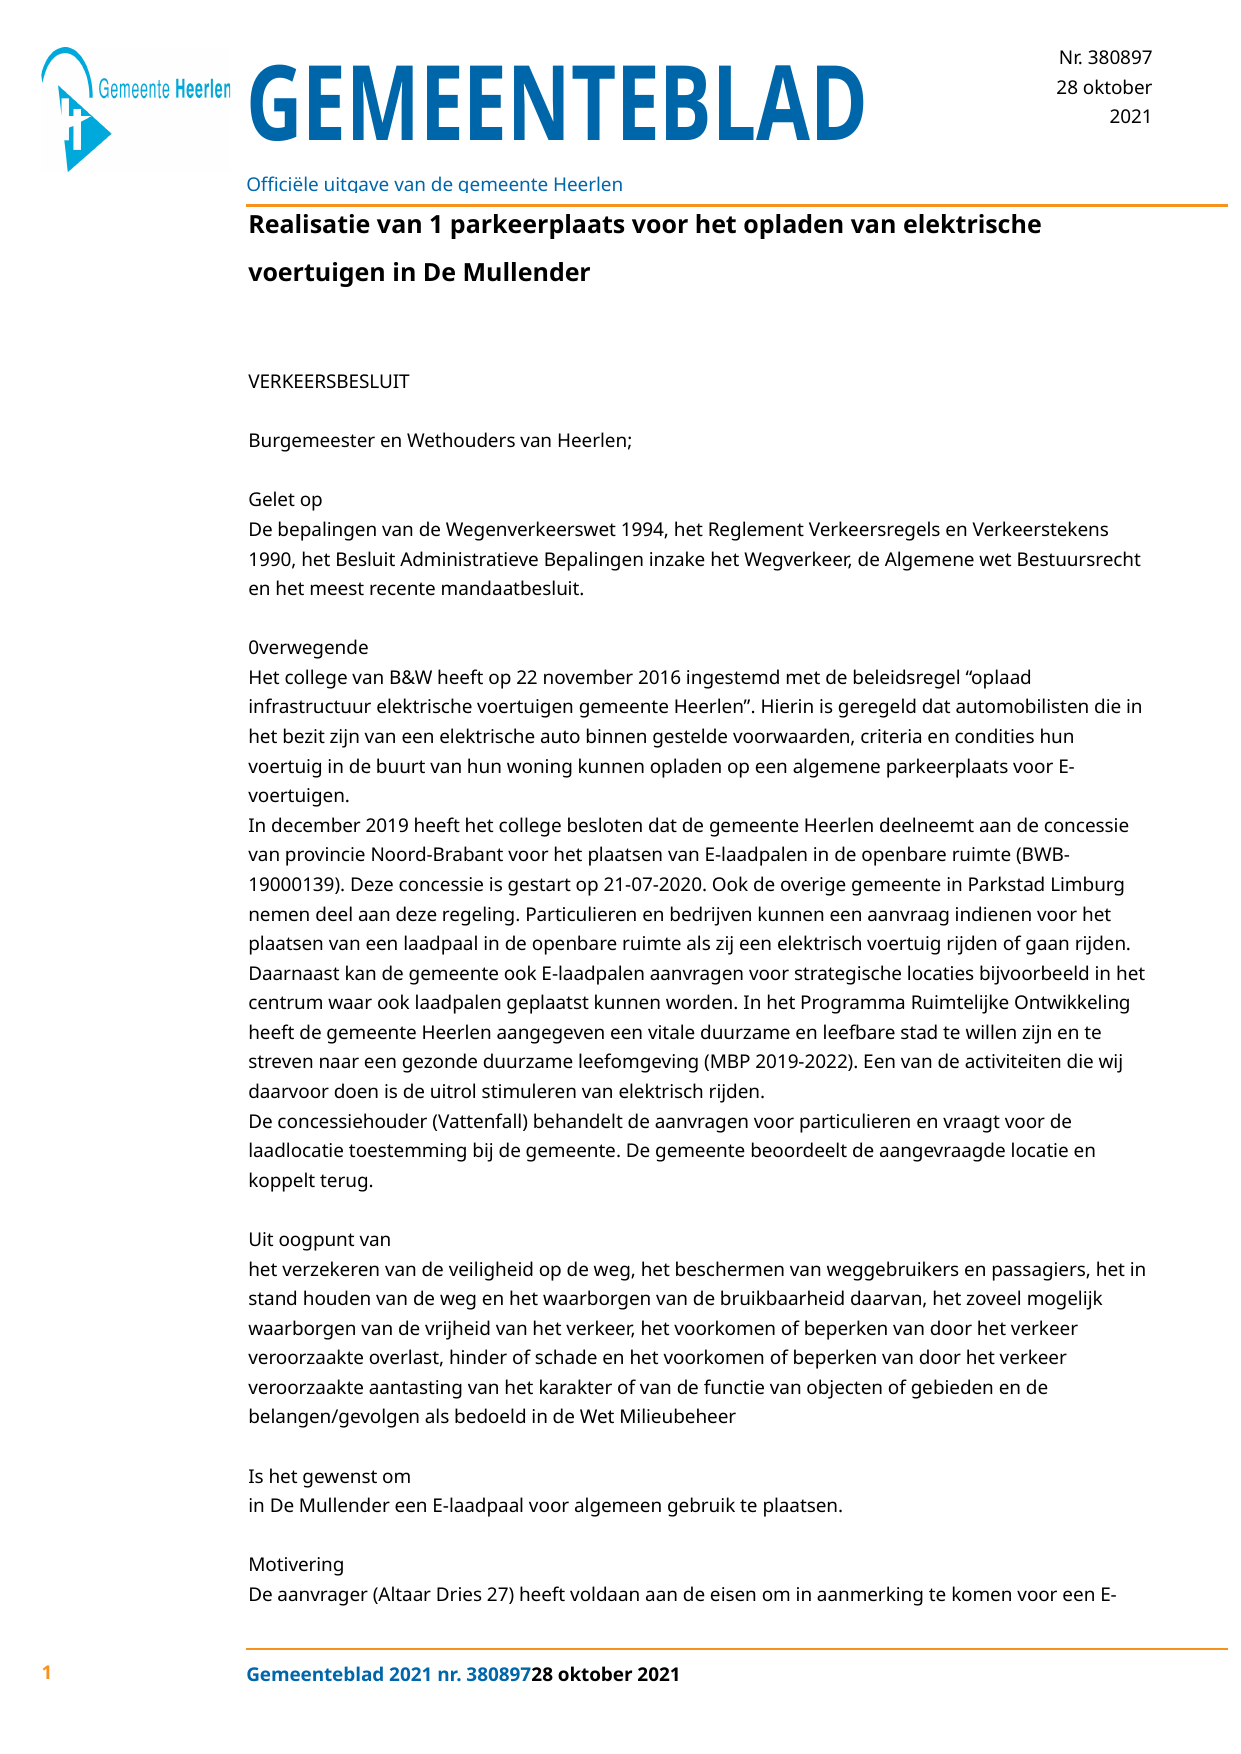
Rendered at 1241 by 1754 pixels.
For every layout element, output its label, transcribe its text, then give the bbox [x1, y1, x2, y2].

text in De Mullender een E-laadpaal voor algemeen gebruik te plaatsen. [248, 1492, 1152, 1518]
picture [41, 47, 231, 172]
text 0verwegende [248, 634, 1152, 660]
text Burgemeester en Wethouders van Heerlen; [248, 427, 1152, 453]
picture [41, 47, 59, 70]
text Realisatie van 1 parkeerplaats voor het opladen van elektrische voertuigen in De Mullender [248, 207, 1152, 288]
text De bepalingen van de Wegenverkeerswet 1994, het Reglement Verkeersregels en Verkeerstekens 1990, het Besluit Administratieve Bepalingen inzake het Wegverkeer, de Algemene wet Bestuursrecht en het meest recente mandaatbesluit. [248, 516, 1152, 601]
text Motivering [248, 1552, 1152, 1577]
text De aanvrager (Altaar Dries 27) heeft voldaan aan de eisen om in aanmerking te komen voor een E- [248, 1581, 1152, 1607]
text VERKEERSBESLUIT [248, 368, 1152, 394]
text De concessiehouder (Vattenfall) behandelt de aanvragen voor particulieren en vraagt voor de laadlocatie toestemming bij de gemeente. De gemeente beoordeelt de aangevraagde locatie en koppelt terug. [248, 1108, 1152, 1193]
text Uit oogpunt van [248, 1226, 1152, 1252]
text Het college van B&W heeft op 22 november 2016 ingestemd met de beleidsregel “oplaad infrastructuur elektrische voertuigen gemeente Heerlen”. Hierin is geregeld dat automobilisten die in het bezit zijn van een elektrische auto binnen gestelde voorwaarden, criteria en condities hun voertuig in de buurt van hun woning kunnen opladen op een algemene parkeerplaats voor E-voertuigen. [248, 664, 1152, 808]
text het verzekeren van de veiligheid op de weg, het beschermen van weggebruikers en passagiers, het in stand houden van de weg en het waarborgen van de bruikbaarheid daarvan, het zoveel mogelijk waarborgen van de vrijheid van het verkeer, het voorkomen of beperken van door het verkeer veroorzaakte overlast, hinder of schade en het voorkomen of beperken van door het verkeer veroorzaakte aantasting van het karakter of van de functie van objecten of gebieden en de belangen/gevolgen als bedoeld in de Wet Milieubeheer [248, 1256, 1152, 1429]
text Is het gewenst om [248, 1463, 1152, 1488]
text In december 2019 heeft het college besloten dat de gemeente Heerlen deelneemt aan de concessie van provincie Noord-Brabant voor het plaatsen van E-laadpalen in de openbare ruimte (BWB-19000139). Deze concessie is gestart op 21-07-2020. Ook de overige gemeente in Parkstad Limburg nemen deel aan deze regeling. Particulieren en bedrijven kunnen een aanvraag indienen voor het plaatsen van een laadpaal in de openbare ruimte als zij een elektrisch voertuig rijden of gaan rijden. Daarnaast kan de gemeente ook E-laadpalen aanvragen voor strategische locaties bijvoorbeeld in het centrum waar ook laadpalen geplaatst kunnen worden. In het Programma Ruimtelijke Ontwikkeling heeft de gemeente Heerlen aangegeven een vitale duurzame en leefbare stad te willen zijn en te streven naar een gezonde duurzame leefomgeving (MBP 2019-2022). Een van de activiteiten die wij daarvoor doen is de uitrol stimuleren van elektrisch rijden. [248, 812, 1152, 1104]
text Gelet op [248, 487, 1152, 512]
